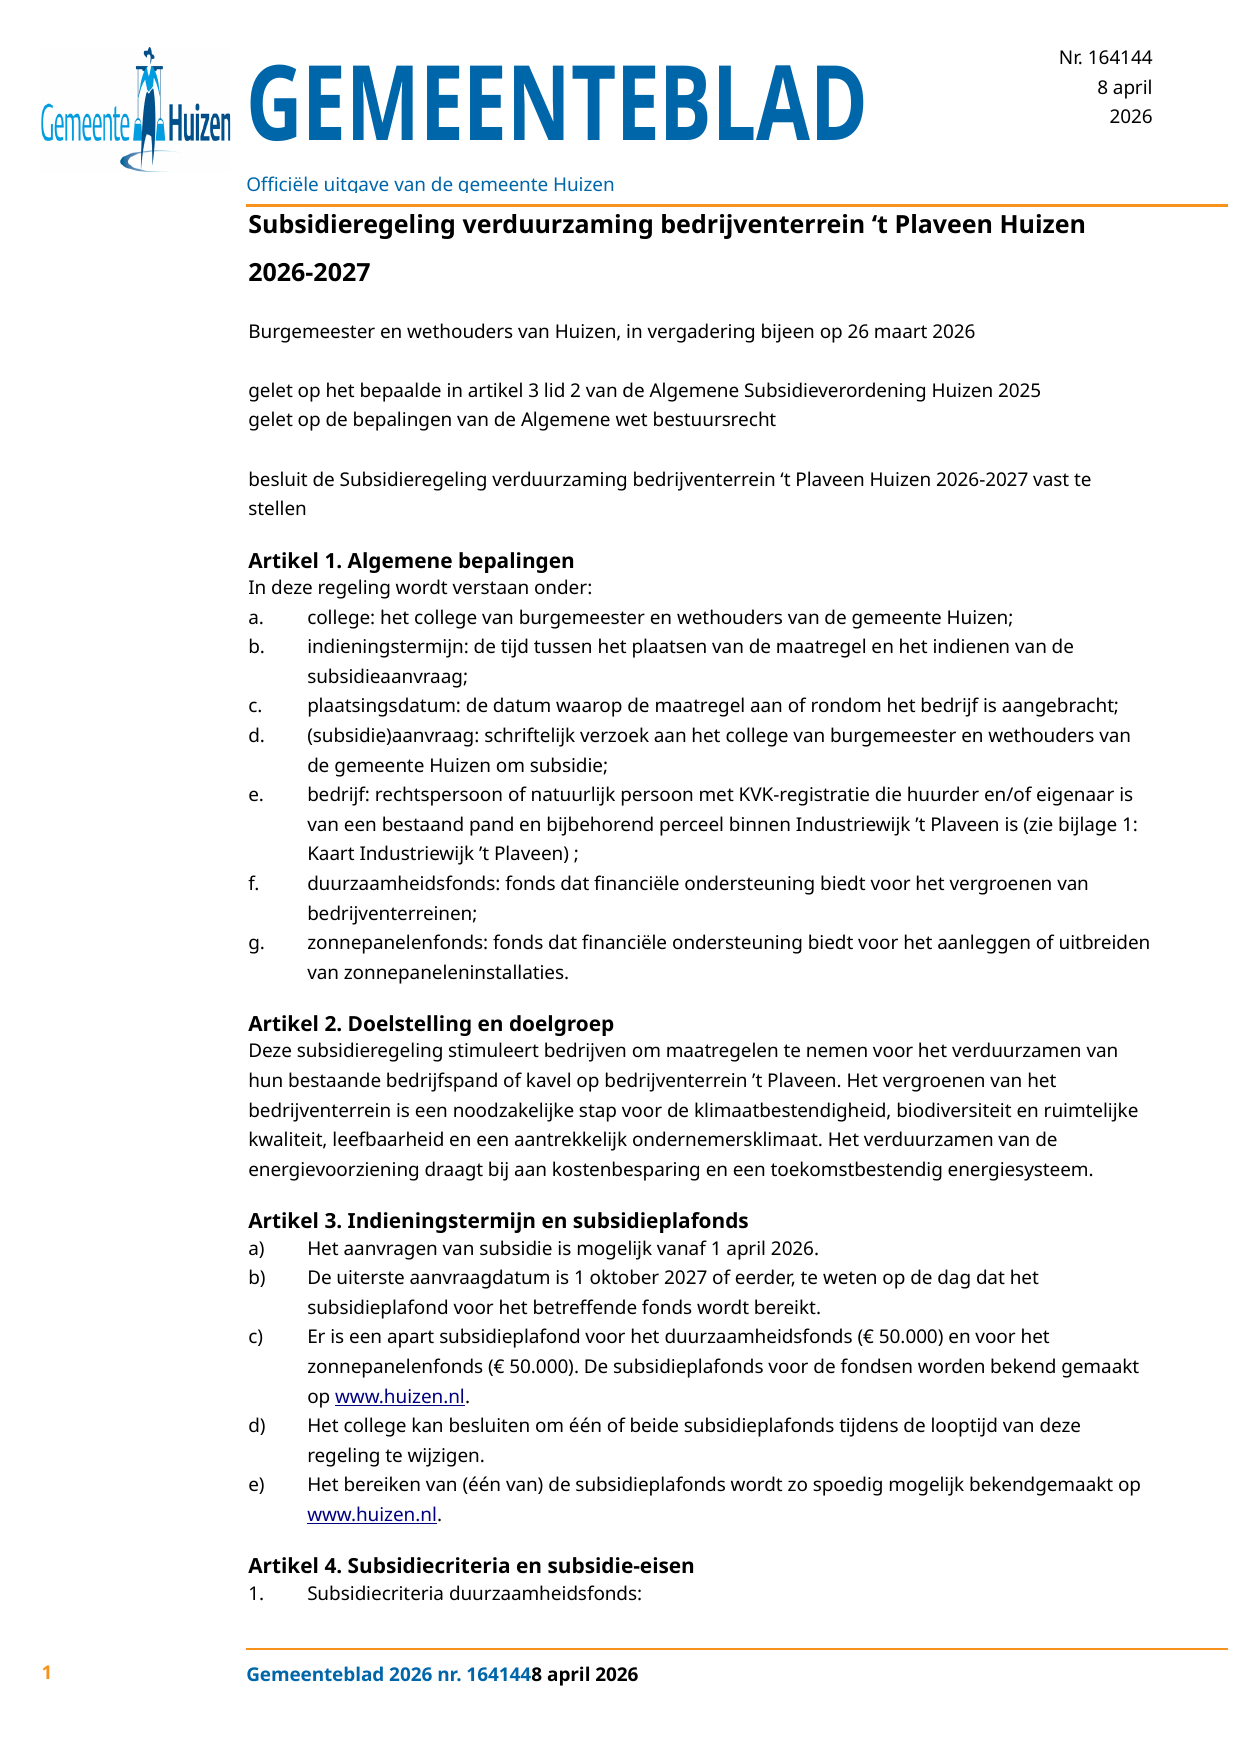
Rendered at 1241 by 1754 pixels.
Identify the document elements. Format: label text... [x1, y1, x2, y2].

text besluit de Subsidieregeling verduurzaming bedrijventerrein ‘t Plaveen Huizen 2026-2027 vast te stellen [248, 466, 1152, 521]
list bedrijf: rechtspersoon of natuurlijk persoon met KVK-registratie die huurder en/of eigenaar is van een bestaand pand en bijbehorend perceel binnen Industriewijk ’t Plaveen is (zie bijlage 1: Kaart Industriewijk ’t Plaveen) ; [248, 781, 1152, 866]
list (subsidie)aanvraag: schriftelijk verzoek aan het college van burgemeester en wethouders van de gemeente Huizen om subsidie; [248, 722, 1152, 777]
text Artikel 3. Indieningstermijn en subsidieplafonds [248, 1206, 1152, 1235]
list zonnepanelenfonds: fonds dat financiële ondersteuning biedt voor het aanleggen of uitbreiden van zonnepaneleninstallaties. [248, 929, 1152, 984]
text Subsidieregeling verduurzaming bedrijventerrein ‘t Plaveen Huizen 2026-2027 [248, 207, 1152, 288]
text gelet op de bepalingen van de Algemene wet bestuursrecht [248, 407, 1152, 432]
list indieningstermijn: de tijd tussen het plaatsen van de maatregel en het indienen van de subsidieaanvraag; [248, 633, 1152, 689]
text In deze regeling wordt verstaan onder: [248, 574, 1152, 600]
list college: het college van burgemeester en wethouders van de gemeente Huizen; [248, 604, 1152, 629]
text Deze subsidieregeling stimuleert bedrijven om maatregelen te nemen voor het verduurzamen van hun bestaande bedrijfspand of kavel op bedrijventerrein ’t Plaveen. Het vergroenen van het bedrijventerrein is een noodzakelijke stap voor de klimaatbestendigheid, biodiversiteit en ruimtelijke kwaliteit, leefbaarheid en een aantrekkelijk ondernemersklimaat. Het verduurzamen van de energievoorziening draagt bij aan kostenbesparing en een toekomstbestendig energiesysteem. [248, 1038, 1152, 1182]
picture [41, 47, 231, 172]
list Het college kan besluiten om één of beide subsidieplafonds tijdens de looptijd van deze regeling te wijzigen. [248, 1412, 1152, 1468]
list De uiterste aanvraagdatum is 1 oktober 2027 of eerder, te weten op de dag dat het subsidieplafond voor het betreffende fonds wordt bereikt. [248, 1264, 1152, 1320]
list Subsidiecriteria duurzaamheidsfonds: [248, 1580, 1152, 1606]
text Burgemeester en wethouders van Huizen, in vergadering bijeen op 26 maart 2026 [248, 318, 1152, 344]
text Artikel 2. Doelstelling en doelgroep [248, 1009, 1152, 1038]
text Artikel 4. Subsidiecriteria en subsidie-eisen [248, 1552, 1152, 1580]
list plaatsingsdatum: de datum waarop de maatregel aan of rondom het bedrijf is aangebracht; [248, 693, 1152, 718]
list duurzaamheidsfonds: fonds dat financiële ondersteuning biedt voor het vergroenen van bedrijventerreinen; [248, 870, 1152, 925]
list Het bereiken van (één van) de subsidieplafonds wordt zo spoedig mogelijk bekendgemaakt op www.huizen.nl. [248, 1472, 1152, 1527]
list Het aanvragen van subsidie is mogelijk vanaf 1 april 2026. [248, 1235, 1152, 1261]
list Er is een apart subsidieplafond voor het duurzaamheidsfonds (€ 50.000) en voor het zonnepanelenfonds (€ 50.000). De subsidieplafonds voor de fondsen worden bekend gemaakt op www.huizen.nl. [248, 1324, 1152, 1408]
text gelet op het bepaalde in artikel 3 lid 2 van de Algemene Subsidieverordening Huizen 2025 [248, 377, 1152, 403]
text Artikel 1. Algemene bepalingen [248, 546, 1152, 574]
